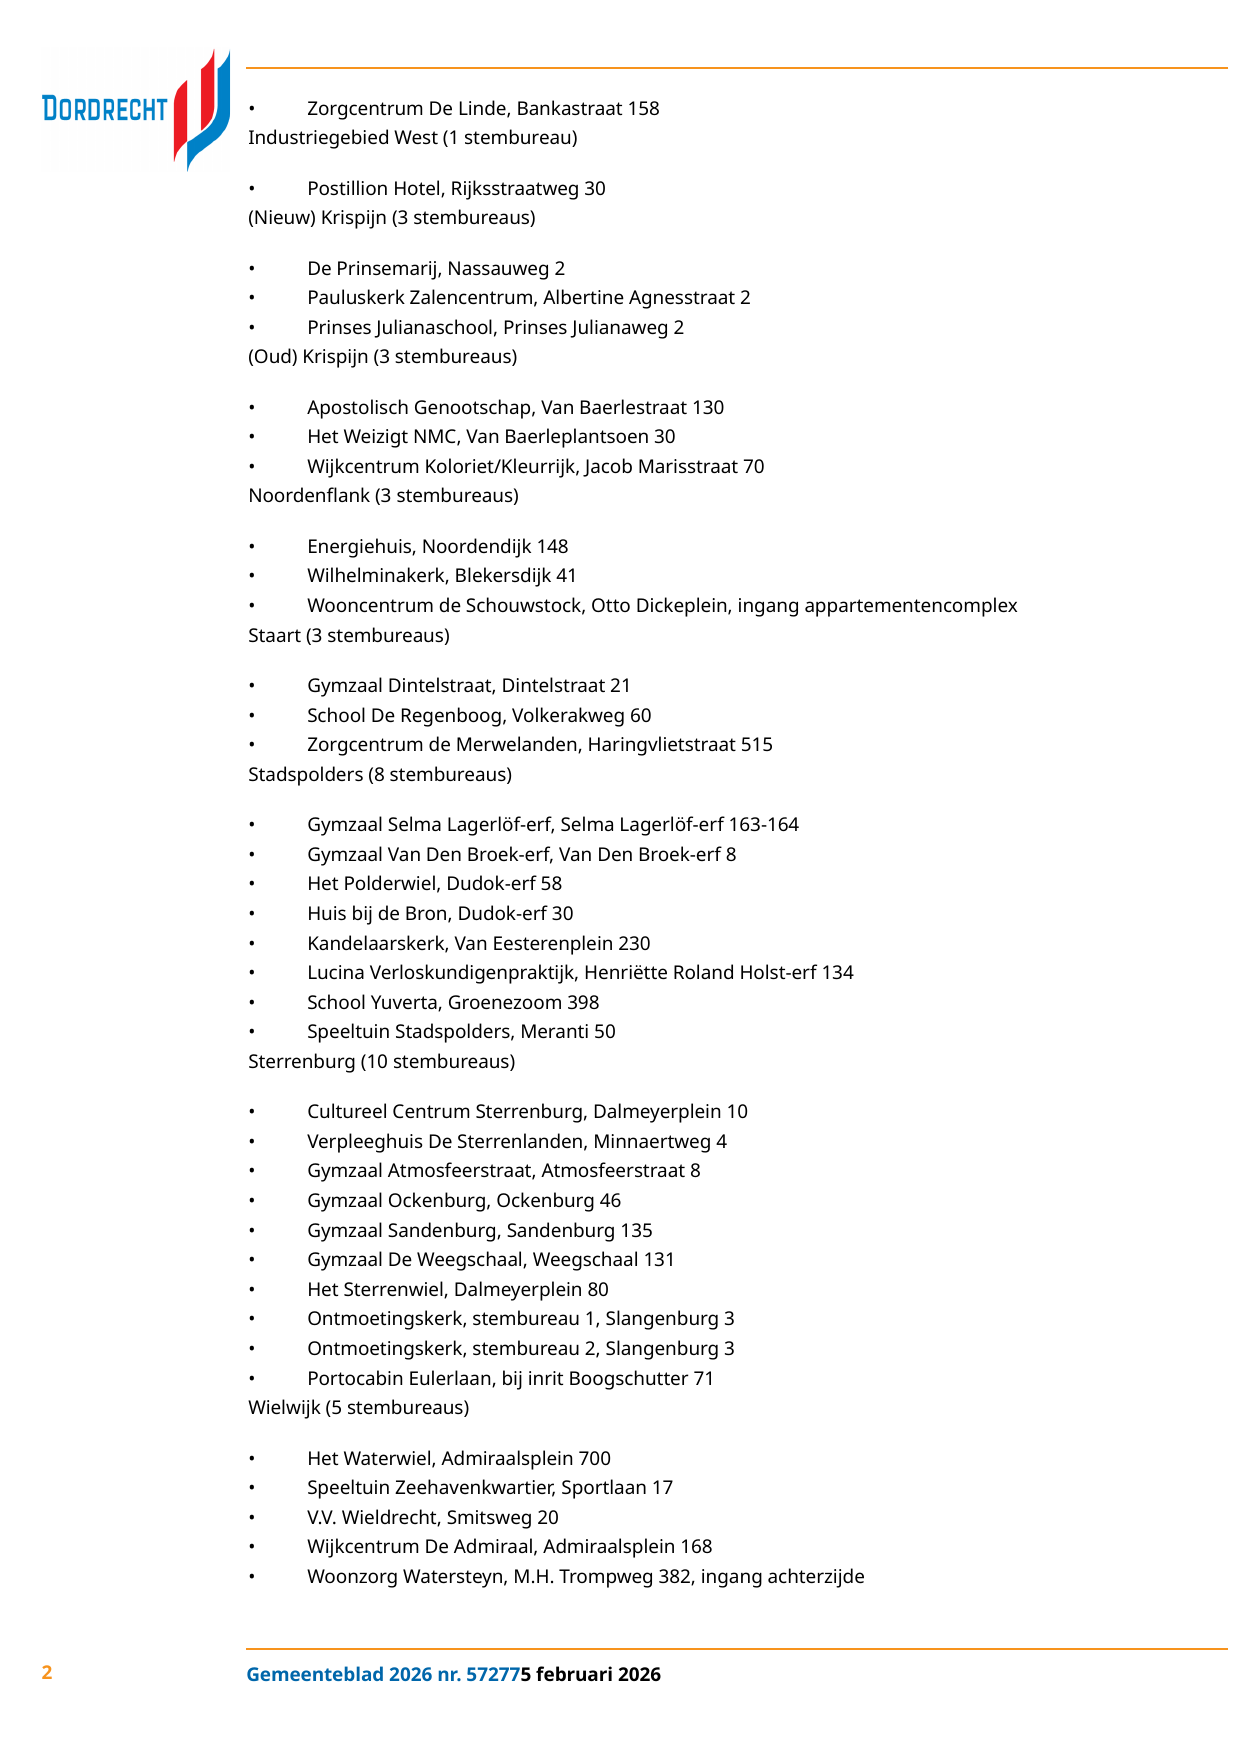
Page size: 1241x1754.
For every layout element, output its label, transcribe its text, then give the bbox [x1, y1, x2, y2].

list Apostolisch Genootschap, Van Baerlestraat 130 [248, 394, 1152, 420]
list Kandelaarskerk, Van Eesterenplein 230 [248, 930, 1152, 956]
list Het Polderwiel, Dudok-erf 58 [248, 871, 1152, 896]
list Huis bij de Bron, Dudok-erf 30 [248, 900, 1152, 926]
list Speeltuin Zeehavenkwartier, Sportlaan 17 [248, 1474, 1152, 1500]
list Gymzaal De Weegschaal, Weegschaal 131 [248, 1246, 1152, 1272]
list Zorgcentrum De Linde, Bankastraat 158 [248, 95, 1152, 121]
text Industriegebied West (1 stembureau) [248, 124, 1152, 150]
list De Prinsemarij, Nassauweg 2 [248, 255, 1152, 281]
list Ontmoetingskerk, stembureau 2, Slangenburg 3 [248, 1335, 1152, 1361]
list Gymzaal Selma Lagerlöf-erf, Selma Lagerlöf-erf 163-164 [248, 811, 1152, 837]
list Wijkcentrum De Admiraal, Admiraalsplein 168 [248, 1533, 1152, 1559]
picture [41, 47, 231, 172]
text Staart (3 stembureaus) [248, 622, 1152, 648]
list Postillion Hotel, Rijksstraatweg 30 [248, 175, 1152, 201]
list Gymzaal Sandenburg, Sandenburg 135 [248, 1217, 1152, 1243]
list Verpleeghuis De Sterrenlanden, Minnaertweg 4 [248, 1128, 1152, 1154]
list Het Waterwiel, Admiraalsplein 700 [248, 1445, 1152, 1471]
list Het Sterrenwiel, Dalmeyerplein 80 [248, 1276, 1152, 1302]
list Gymzaal Atmosfeerstraat, Atmosfeerstraat 8 [248, 1158, 1152, 1183]
list Pauluskerk Zalencentrum, Albertine Agnesstraat 2 [248, 284, 1152, 310]
text Sterrenburg (10 stembureaus) [248, 1048, 1152, 1074]
list Portocabin Eulerlaan, bij inrit Boogschutter 71 [248, 1365, 1152, 1391]
list School De Regenboog, Volkerakweg 60 [248, 702, 1152, 728]
list Woonzorg Watersteyn, M.H. Trompweg 382, ingang achterzijde [248, 1563, 1152, 1589]
list Gymzaal Dintelstraat, Dintelstraat 21 [248, 672, 1152, 698]
text (Nieuw) Krispijn (3 stembureaus) [248, 204, 1152, 230]
text Stadspolders (8 stembureaus) [248, 761, 1152, 787]
list Gymzaal Ockenburg, Ockenburg 46 [248, 1187, 1152, 1213]
list Ontmoetingskerk, stembureau 1, Slangenburg 3 [248, 1306, 1152, 1331]
list V.V. Wieldrecht, Smitsweg 20 [248, 1504, 1152, 1530]
list Gymzaal Van Den Broek-erf, Van Den Broek-erf 8 [248, 841, 1152, 867]
list Prinses Julianaschool, Prinses Julianaweg 2 [248, 314, 1152, 340]
text (Oud) Krispijn (3 stembureaus) [248, 343, 1152, 369]
list Cultureel Centrum Sterrenburg, Dalmeyerplein 10 [248, 1098, 1152, 1124]
text Noordenflank (3 stembureaus) [248, 483, 1152, 508]
list Wilhelminakerk, Blekersdijk 41 [248, 563, 1152, 588]
list Speeltuin Stadspolders, Meranti 50 [248, 1018, 1152, 1044]
text Wielwijk (5 stembureaus) [248, 1394, 1152, 1420]
list Zorgcentrum de Merwelanden, Haringvlietstraat 515 [248, 731, 1152, 757]
list Wooncentrum de Schouwstock, Otto Dickeplein, ingang appartementencomplex [248, 592, 1152, 618]
list Energiehuis, Noordendijk 148 [248, 533, 1152, 559]
list Lucina Verloskundigenpraktijk, Henriëtte Roland Holst-erf 134 [248, 959, 1152, 985]
list Wijkcentrum Koloriet/Kleurrijk, Jacob Marisstraat 70 [248, 453, 1152, 479]
list School Yuverta, Groenezoom 398 [248, 989, 1152, 1015]
list Het Weizigt NMC, Van Baerleplantsoen 30 [248, 423, 1152, 449]
